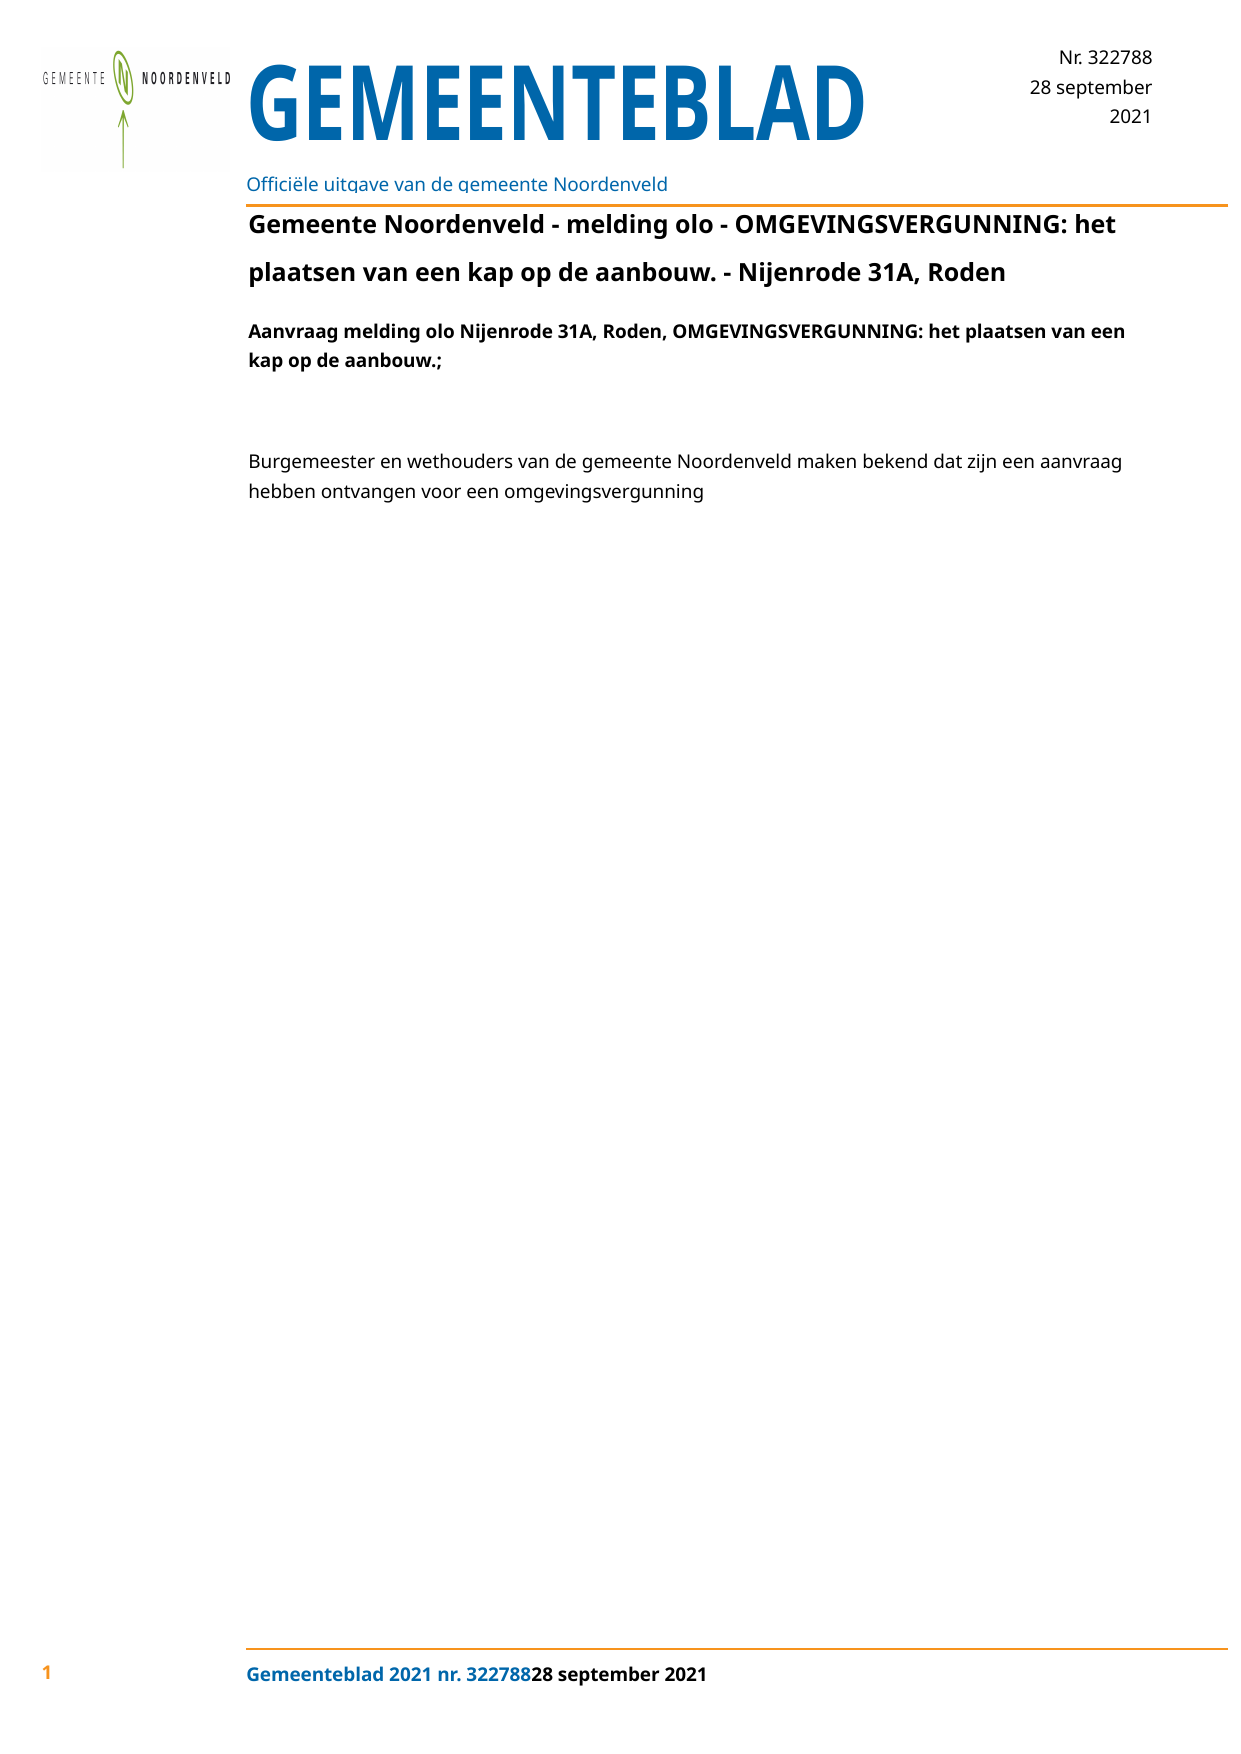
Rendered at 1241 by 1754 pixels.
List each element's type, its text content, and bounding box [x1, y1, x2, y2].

picture [41, 47, 231, 172]
text Burgemeester en wethouders van de gemeente Noordenveld maken bekend dat zijn een aanvraag hebben ontvangen voor een omgevingsvergunning [248, 448, 1152, 504]
text Gemeente Noordenveld - melding olo - OMGEVINGSVERGUNNING: het plaatsen van een kap op de aanbouw. - Nijenrode 31A, Roden [248, 207, 1152, 288]
text Aanvraag melding olo Nijenrode 31A, Roden, OMGEVINGSVERGUNNING: het plaatsen van een kap op de aanbouw.; [248, 318, 1152, 373]
